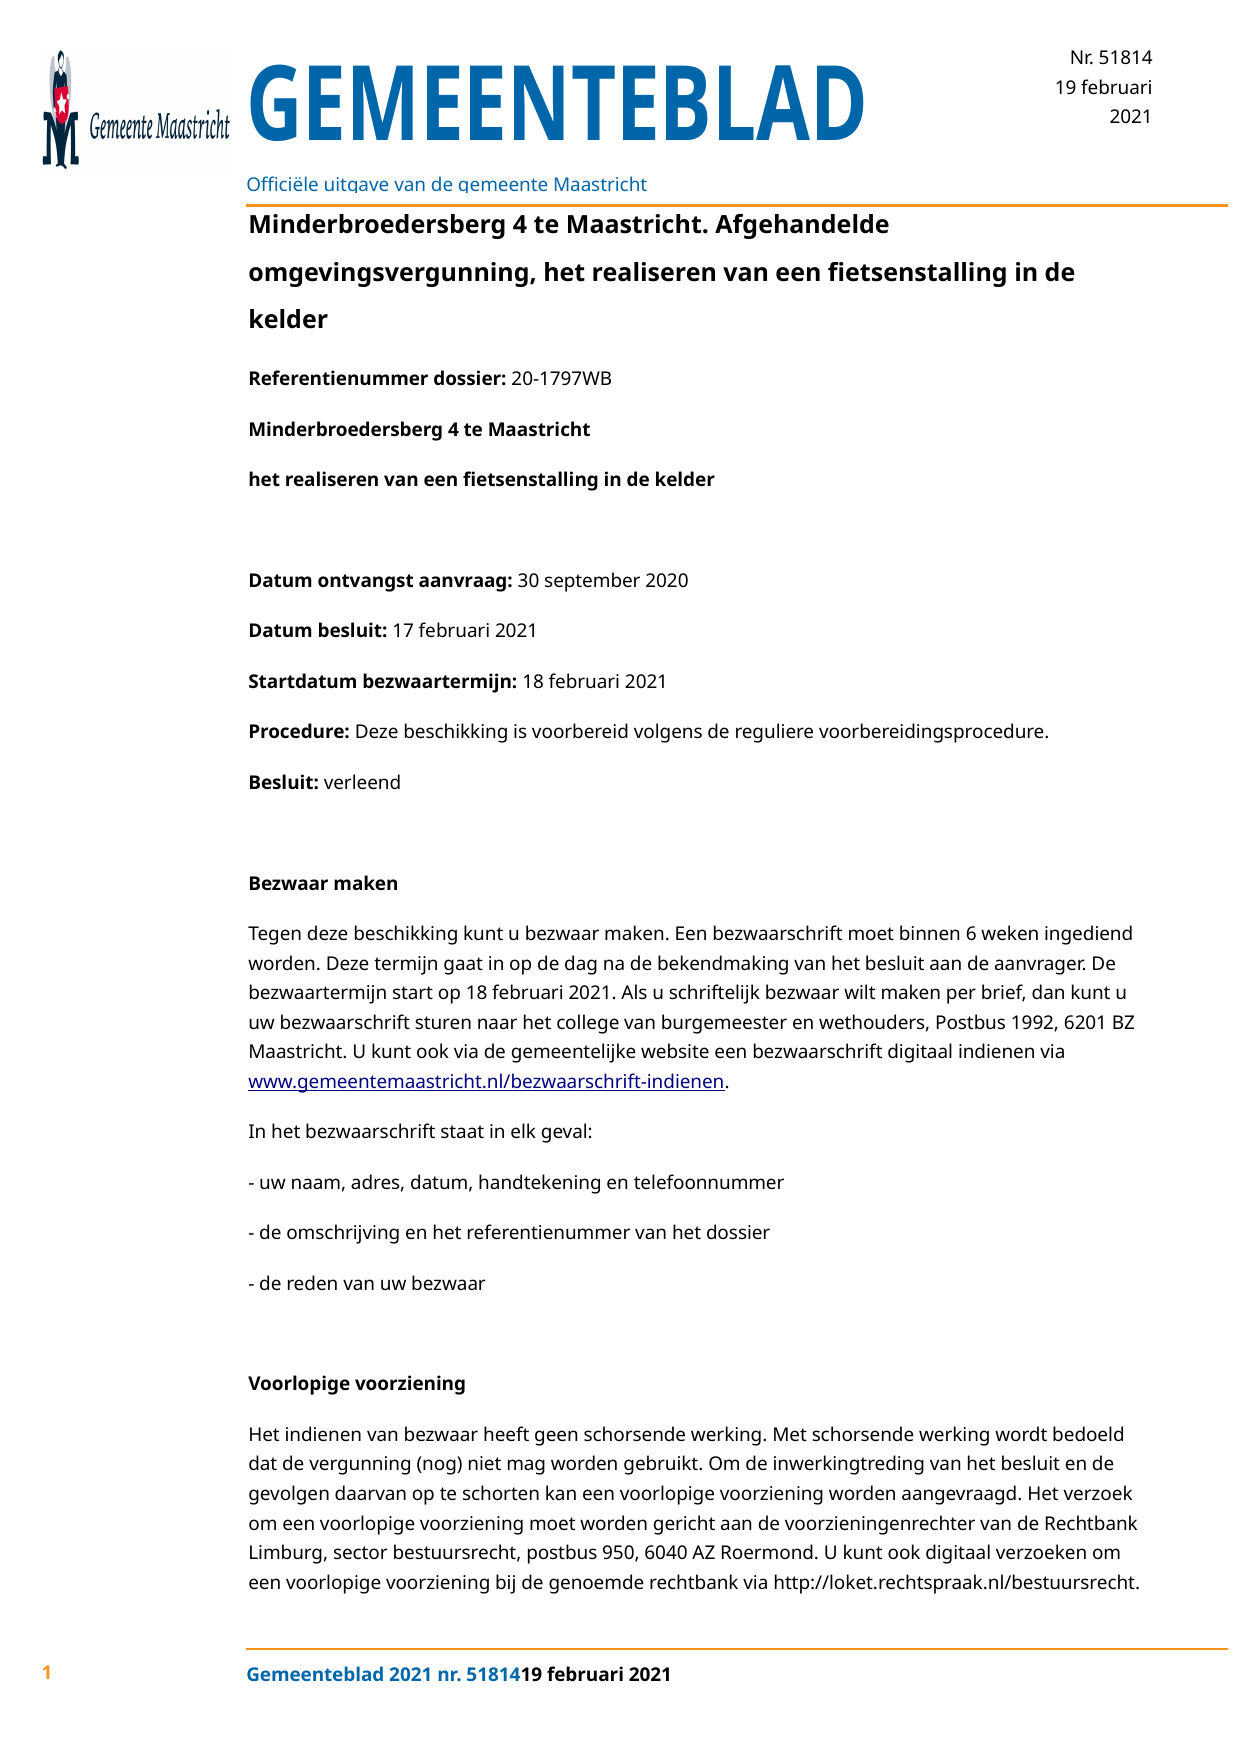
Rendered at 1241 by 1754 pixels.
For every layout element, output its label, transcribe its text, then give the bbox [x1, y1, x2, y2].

text - de reden van uw bezwaar [248, 1270, 1152, 1295]
text Het indienen van bezwaar heeft geen schorsende werking. Met schorsende werking wordt bedoeld dat de vergunning (nog) niet mag worden gebruikt. Om de inwerkingtreding van het besluit en de gevolgen daarvan op te schorten kan een voorlopige voorziening worden aangevraagd. Het verzoek om een voorlopige voorziening moet worden gericht aan de voorzieningenrechter van de Rechtbank Limburg, sector bestuursrecht, postbus 950, 6040 AZ Roermond. U kunt ook digitaal verzoeken om een voorlopige voorziening bij de genoemde rechtbank via http://loket.rechtspraak.nl/bestuursrecht. [248, 1421, 1152, 1594]
text - de omschrijving en het referentienummer van het dossier [248, 1219, 1152, 1245]
text het realiseren van een fietsenstalling in de kelder [248, 466, 1152, 492]
text Startdatum bezwaartermijn: 18 februari 2021 [248, 668, 1152, 694]
picture [41, 47, 231, 172]
text Besluit: verleend [248, 769, 1152, 794]
text Datum ontvangst aanvraag: 30 september 2020 [248, 567, 1152, 593]
text Referentienummer dossier: 20-1797WB [248, 366, 1152, 391]
text Procedure: Deze beschikking is voorbereid volgens de reguliere voorbereidingsprocedure. [248, 718, 1152, 744]
text - uw naam, adres, datum, handtekening en telefoonnummer [248, 1169, 1152, 1194]
text Bezwaar maken [248, 870, 1152, 895]
text Minderbroedersberg 4 te Maastricht. Afgehandelde omgevingsvergunning, het realiseren van een fietsenstalling in de kelder [248, 207, 1152, 336]
text Datum besluit: 17 februari 2021 [248, 618, 1152, 643]
text Tegen deze beschikking kunt u bezwaar maken. Een bezwaarschrift moet binnen 6 weken ingediend worden. Deze termijn gaat in op de dag na de bekendmaking van het besluit aan de aanvrager. De bezwaartermijn start op 18 februari 2021. Als u schriftelijk bezwaar wilt maken per brief, dan kunt u uw bezwaarschrift sturen naar het college van burgemeester en wethouders, Postbus 1992, 6201 BZ Maastricht. U kunt ook via de gemeentelijke website een bezwaarschrift digitaal indienen via www.gemeentemaastricht.nl/bezwaarschrift-indienen. [248, 920, 1152, 1094]
text Minderbroedersberg 4 te Maastricht [248, 416, 1152, 442]
text In het bezwaarschrift staat in elk geval: [248, 1118, 1152, 1144]
text Voorlopige voorziening [248, 1371, 1152, 1396]
